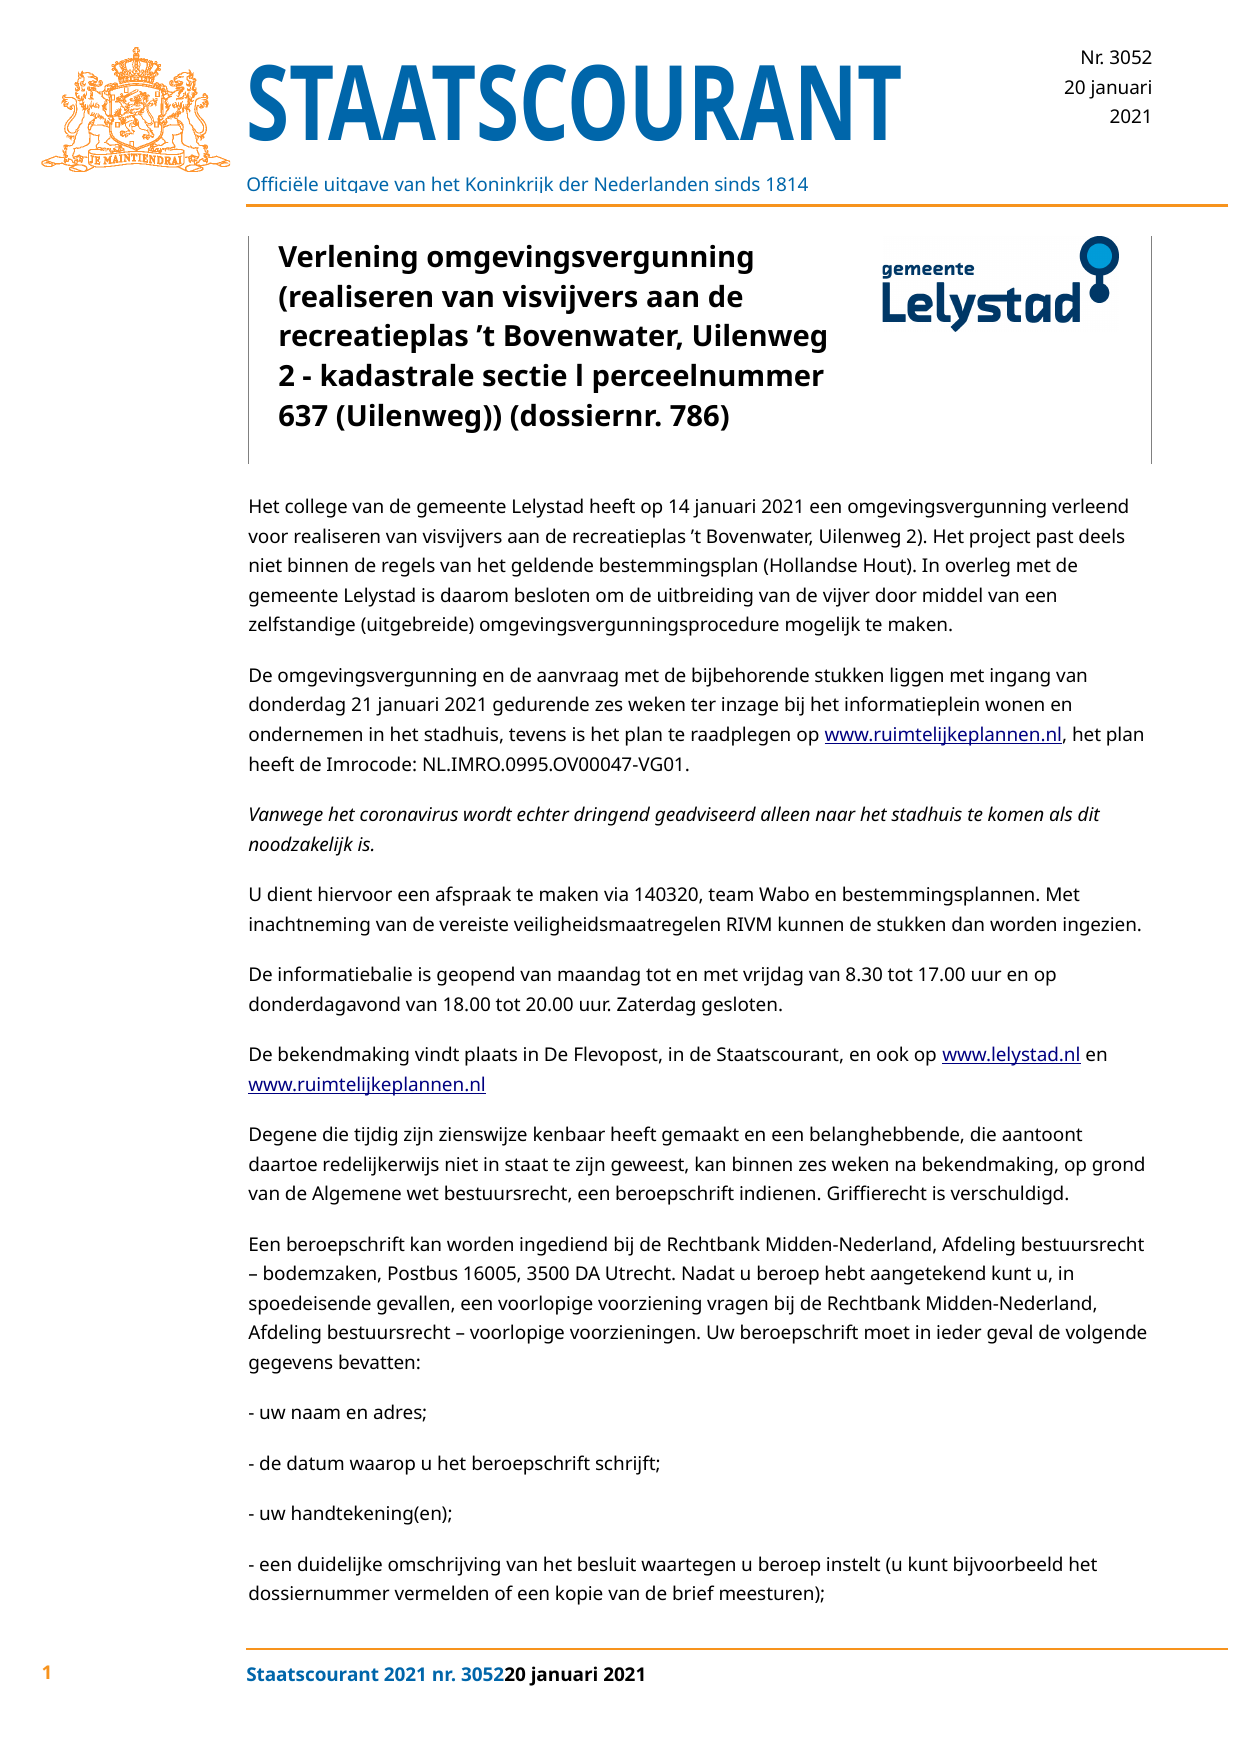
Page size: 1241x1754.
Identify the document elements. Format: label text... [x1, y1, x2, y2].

text De informatiebalie is geopend van maandag tot en met vrijdag van 8.30 tot 17.00 uur en op donderdagavond van 18.00 tot 20.00 uur. Zaterdag gesloten. [248, 961, 1152, 1017]
text De omgevingsvergunning en de aanvraag met de bijbehorende stukken liggen met ingang van donderdag 21 januari 2021 gedurende zes weken ter inzage bij het informatieplein wonen en ondernemen in het stadhuis, tevens is het plan te raadplegen op www.ruimtelijkeplannen.nl, het plan heeft de Imrocode: NL.IMRO.0995.OV00047-VG01. [248, 662, 1152, 777]
table_header [850, 236, 1151, 464]
picture [882, 236, 1119, 332]
text De bekendmaking vindt plaats in De Flevopost, in de Staatscourant, en ook op www.lelystad.nl en www.ruimtelijkeplannen.nl [248, 1041, 1152, 1097]
text - uw handtekening(en); [248, 1500, 1152, 1526]
table_header Verlening omgevingsvergunning (realiseren van visvijvers aan de recreatieplas ’t Bovenwater, Uilenweg 2 - kadastrale sectie l perceelnummer 637 (Uilenweg)) (dossiernr. 786) [249, 236, 850, 464]
text Degene die tijdig zijn zienswijze kenbaar heeft gemaakt en een belanghebbende, die aantoont daartoe redelijkerwijs niet in staat te zijn geweest, kan binnen zes weken na bekendmaking, op grond van de Algemene wet bestuursrecht, een beroepschrift indienen. Griffierecht is verschuldigd. [248, 1121, 1152, 1206]
text Een beroepschrift kan worden ingediend bij de Rechtbank Midden-Nederland, Afdeling bestuursrecht – bodemzaken, Postbus 16005, 3500 DA Utrecht. Nadat u beroep hebt aangetekend kunt u, in spoedeisende gevallen, een voorlopige voorziening vragen bij de Rechtbank Midden-Nederland, Afdeling bestuursrecht – voorlopige voorzieningen. Uw beroepschrift moet in ieder geval de volgende gegevens bevatten: [248, 1231, 1152, 1375]
text - een duidelijke omschrijving van het besluit waartegen u beroep instelt (u kunt bijvoorbeeld het dossiernummer vermelden of een kopie van de brief meesturen); [248, 1551, 1152, 1606]
picture [41, 47, 231, 172]
text U dient hiervoor een afspraak te maken via 140320, team Wabo en bestemmingsplannen. Met inachtneming van de vereiste veiligheidsmaatregelen RIVM kunnen de stukken dan worden ingezien. [248, 881, 1152, 937]
text - de datum waarop u het beroepschrift schrijft; [248, 1450, 1152, 1476]
text - uw naam en adres; [248, 1399, 1152, 1425]
text Het college van de gemeente Lelystad heeft op 14 januari 2021 een omgevingsvergunning verleend voor realiseren van visvijvers aan de recreatieplas ’t Bovenwater, Uilenweg 2). Het project past deels niet binnen de regels van het geldende bestemmingsplan (Hollandse Hout). In overleg met de gemeente Lelystad is daarom besloten om de uitbreiding van de vijver door middel van een zelfstandige (uitgebreide) omgevingsvergunningsprocedure mogelijk te maken. [248, 493, 1152, 637]
text Vanwege het coronavirus wordt echter dringend geadviseerd alleen naar het stadhuis te komen als dit noodzakelijk is. [248, 801, 1152, 857]
